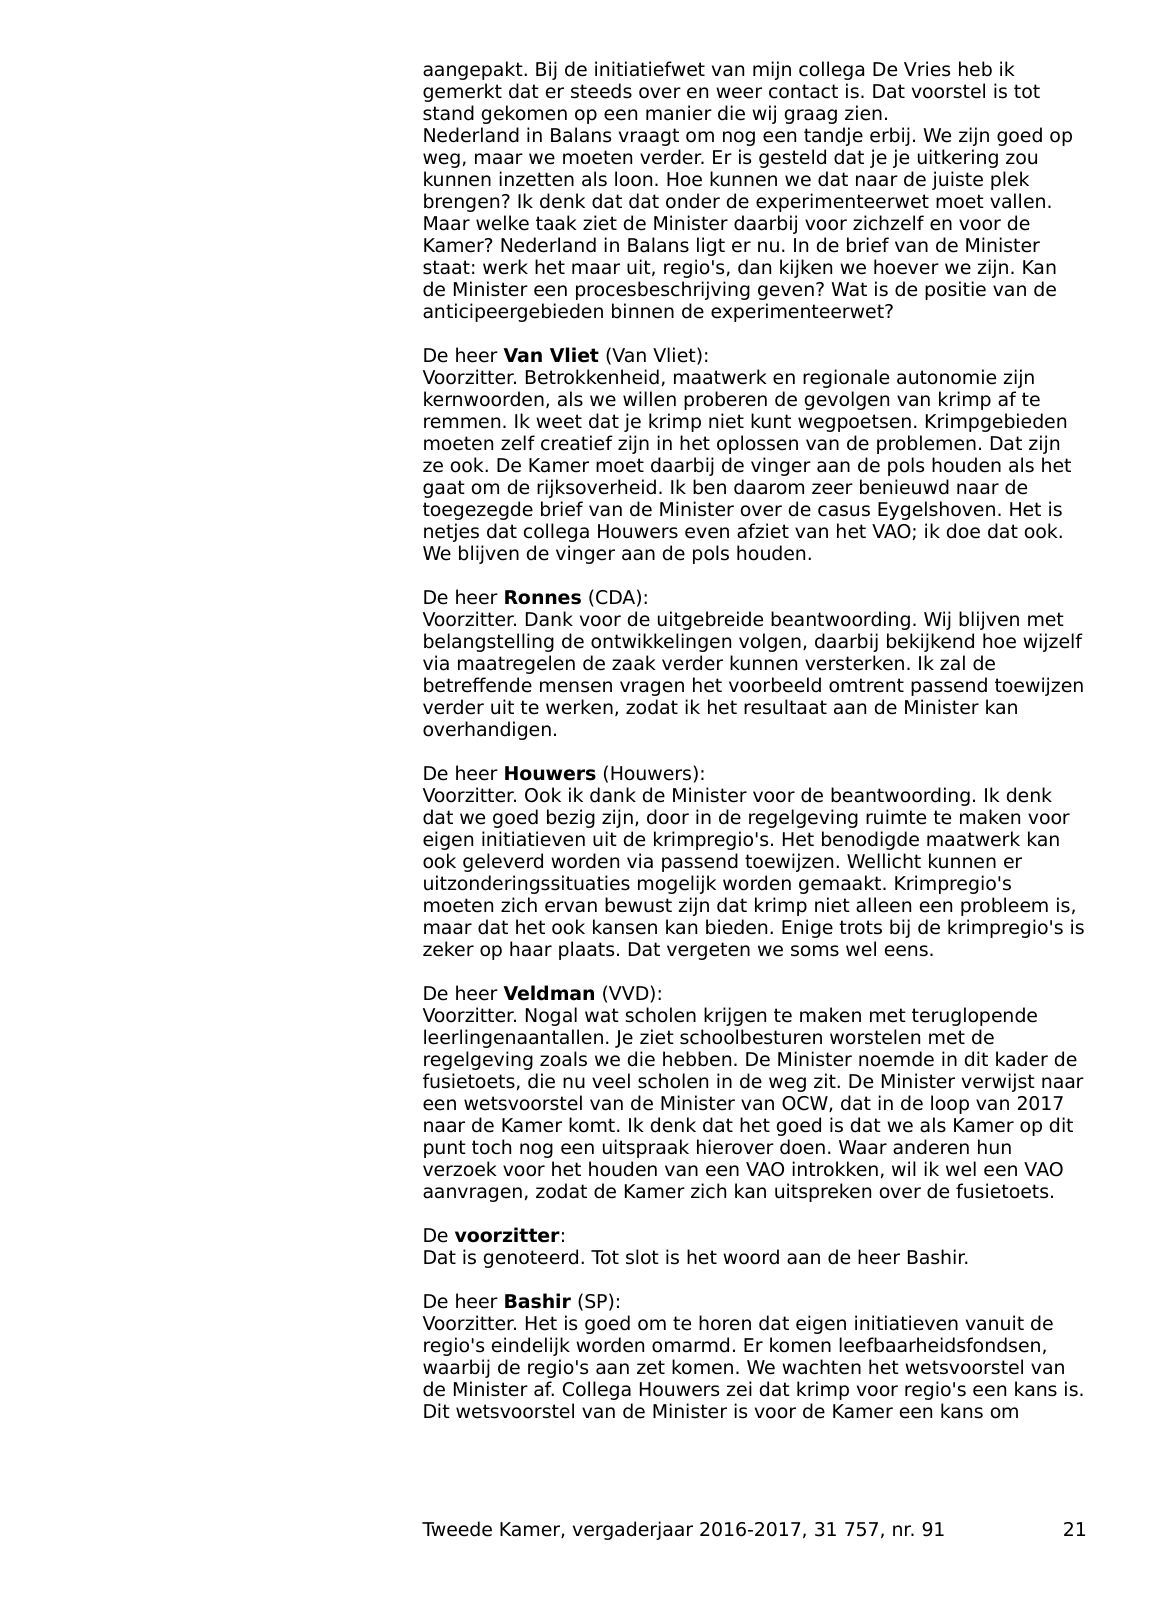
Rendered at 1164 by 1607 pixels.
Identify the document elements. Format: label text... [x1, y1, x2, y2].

text De heer Van Vliet (Van Vliet): [422, 345, 1087, 367]
text Voorzitter. Het is goed om te horen dat eigen initiatieven vanuit de regio's eindelijk worden omarmd. Er komen leefbaarheidsfondsen, waarbij de regio's aan zet komen. We wachten het wetsvoorstel van de Minister af. Collega Houwers zei dat krimp voor regio's een kans is. Dit wetsvoorstel van de Minister is voor de Kamer een kans om [422, 1313, 1087, 1423]
text Voorzitter. Dank voor de uitgebreide beantwoording. Wij blijven met belangstelling de ontwikkelingen volgen, daarbij bekijkend hoe wijzelf via maatregelen de zaak verder kunnen versterken. Ik zal de betreffende mensen vragen het voorbeeld omtrent passend toewijzen verder uit te werken, zodat ik het resultaat aan de Minister kan overhandigen. [422, 609, 1087, 741]
text aangepakt. Bij de initiatiefwet van mijn collega De Vries heb ik gemerkt dat er steeds over en weer contact is. Dat voorstel is tot stand gekomen op een manier die wij graag zien. [422, 59, 1087, 125]
text De heer Veldman (VVD): [422, 983, 1087, 1005]
text De heer Bashir (SP): [422, 1291, 1087, 1313]
text Dat is genoteerd. Tot slot is het woord aan de heer Bashir. [422, 1247, 1087, 1269]
text Voorzitter. Betrokkenheid, maatwerk en regionale autonomie zijn kernwoorden, als we willen proberen de gevolgen van krimp af te remmen. Ik weet dat je krimp niet kunt wegpoetsen. Krimpgebieden moeten zelf creatief zijn in het oplossen van de problemen. Dat zijn ze ook. De Kamer moet daarbij de vinger aan de pols houden als het gaat om de rijksoverheid. Ik ben daarom zeer benieuwd naar de toegezegde brief van de Minister over de casus Eygelshoven. Het is netjes dat collega Houwers even afziet van het VAO; ik doe dat ook. We blijven de vinger aan de pols houden. [422, 367, 1087, 565]
text Voorzitter. Nogal wat scholen krijgen te maken met teruglopende leerlingenaantallen. Je ziet schoolbesturen worstelen met de regelgeving zoals we die hebben. De Minister noemde in dit kader de fusietoets, die nu veel scholen in de weg zit. De Minister verwijst naar een wetsvoorstel van de Minister van OCW, dat in de loop van 2017 naar de Kamer komt. Ik denk dat het goed is dat we als Kamer op dit punt toch nog een uitspraak hierover doen. Waar anderen hun verzoek voor het houden van een VAO introkken, wil ik wel een VAO aanvragen, zodat de Kamer zich kan uitspreken over de fusietoets. [422, 1005, 1087, 1203]
text Nederland in Balans vraagt om nog een tandje erbij. We zijn goed op weg, maar we moeten verder. Er is gesteld dat je je uitkering zou kunnen inzetten als loon. Hoe kunnen we dat naar de juiste plek brengen? Ik denk dat dat onder de experimenteerwet moet vallen. Maar welke taak ziet de Minister daarbij voor zichzelf en voor de Kamer? Nederland in Balans ligt er nu. In de brief van de Minister staat: werk het maar uit, regio's, dan kijken we hoever we zijn. Kan de Minister een procesbeschrijving geven? Wat is de positie van de anticipeergebieden binnen de experimenteerwet? [422, 125, 1087, 323]
text De heer Houwers (Houwers): [422, 763, 1087, 785]
text De voorzitter: [422, 1225, 1087, 1247]
text De heer Ronnes (CDA): [422, 587, 1087, 609]
text Voorzitter. Ook ik dank de Minister voor de beantwoording. Ik denk dat we goed bezig zijn, door in de regelgeving ruimte te maken voor eigen initiatieven uit de krimpregio's. Het benodigde maatwerk kan ook geleverd worden via passend toewijzen. Wellicht kunnen er uitzonderingssituaties mogelijk worden gemaakt. Krimpregio's moeten zich ervan bewust zijn dat krimp niet alleen een probleem is, maar dat het ook kansen kan bieden. Enige trots bij de krimpregio's is zeker op haar plaats. Dat vergeten we soms wel eens. [422, 785, 1087, 961]
